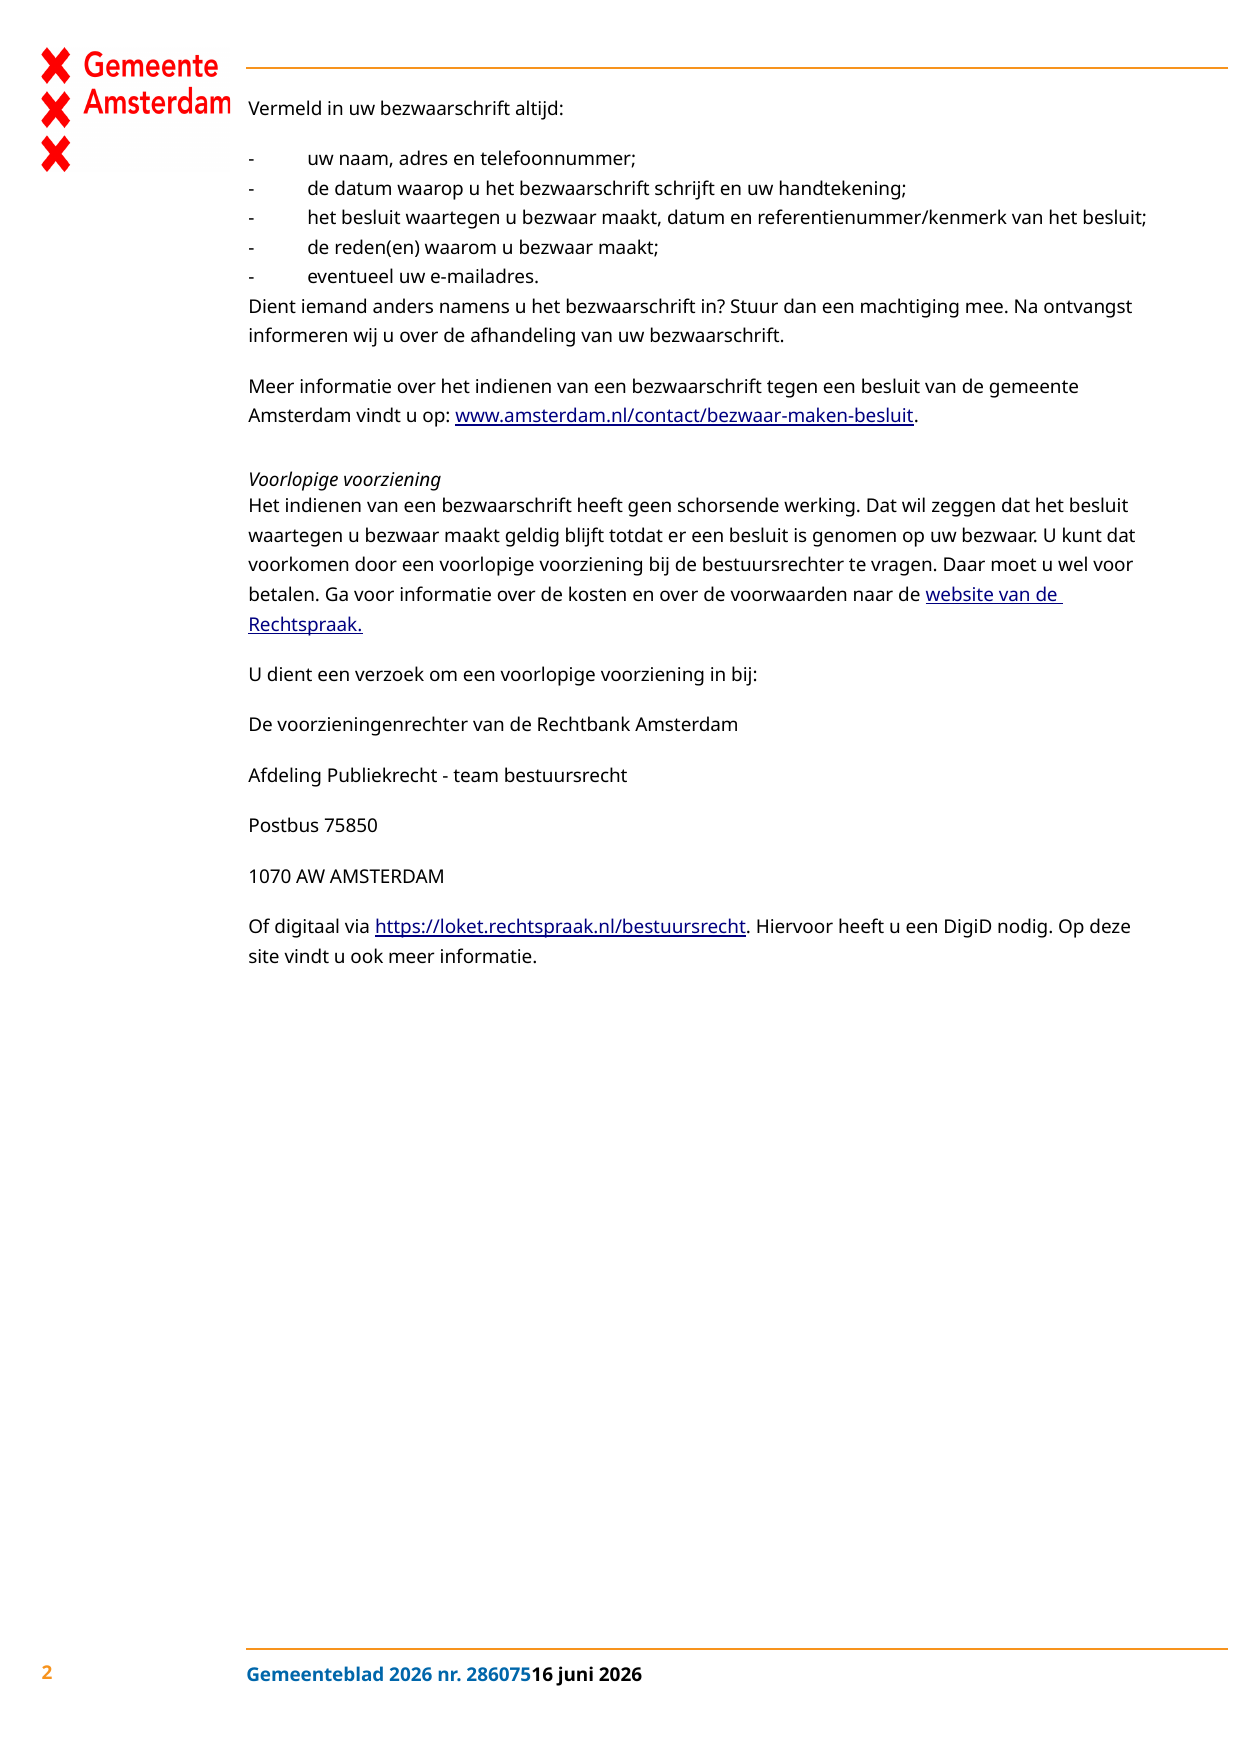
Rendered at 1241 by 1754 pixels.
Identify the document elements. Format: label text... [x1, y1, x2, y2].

text 1070 AW AMSTERDAM [248, 863, 1152, 888]
text Afdeling Publiekrecht - team bestuursrecht [248, 762, 1152, 788]
text Meer informatie over het indienen van een bezwaarschrift tegen een besluit van de gemeente Amsterdam vindt u op: www.amsterdam.nl/contact/bezwaar-maken-besluit. [248, 373, 1152, 428]
list uw naam, adres en telefoonnummer; [248, 145, 1152, 171]
list de reden(en) waarom u bezwaar maakt; [248, 234, 1152, 260]
text Het indienen van een bezwaarschrift heeft geen schorsende werking. Dat wil zeggen dat het besluit waartegen u bezwaar maakt geldig blijft totdat er een besluit is genomen op uw bezwaar. U kunt dat voorkomen door een voorlopige voorziening bij de bestuursrechter te vragen. Daar moet u wel voor betalen. Ga voor informatie over de kosten en over de voorwaarden naar de website van de Rechtspraak. [248, 492, 1152, 636]
list eventueel uw e-mailadres. [248, 263, 1152, 289]
text U dient een verzoek om een voorlopige voorziening in bij: [248, 661, 1152, 687]
text Vermeld in uw bezwaarschrift altijd: [248, 95, 1152, 121]
text Of digitaal via https://loket.rechtspraak.nl/bestuursrecht. Hiervoor heeft u een DigiD nodig. Op deze site vindt u ook meer informatie. [248, 913, 1152, 968]
text De voorzieningenrechter van de Rechtbank Amsterdam [248, 712, 1152, 737]
text Voorlopige voorziening [248, 467, 1152, 492]
text Dient iemand anders namens u het bezwaarschrift in? Stuur dan een machtiging mee. Na ontvangst informeren wij u over de afhandeling van uw bezwaarschrift. [248, 293, 1152, 348]
text Postbus 75850 [248, 812, 1152, 838]
picture [41, 47, 231, 172]
list de datum waarop u het bezwaarschrift schrijft en uw handtekening; [248, 175, 1152, 201]
list het besluit waartegen u bezwaar maakt, datum en referentienummer/kenmerk van het besluit; [248, 204, 1152, 230]
